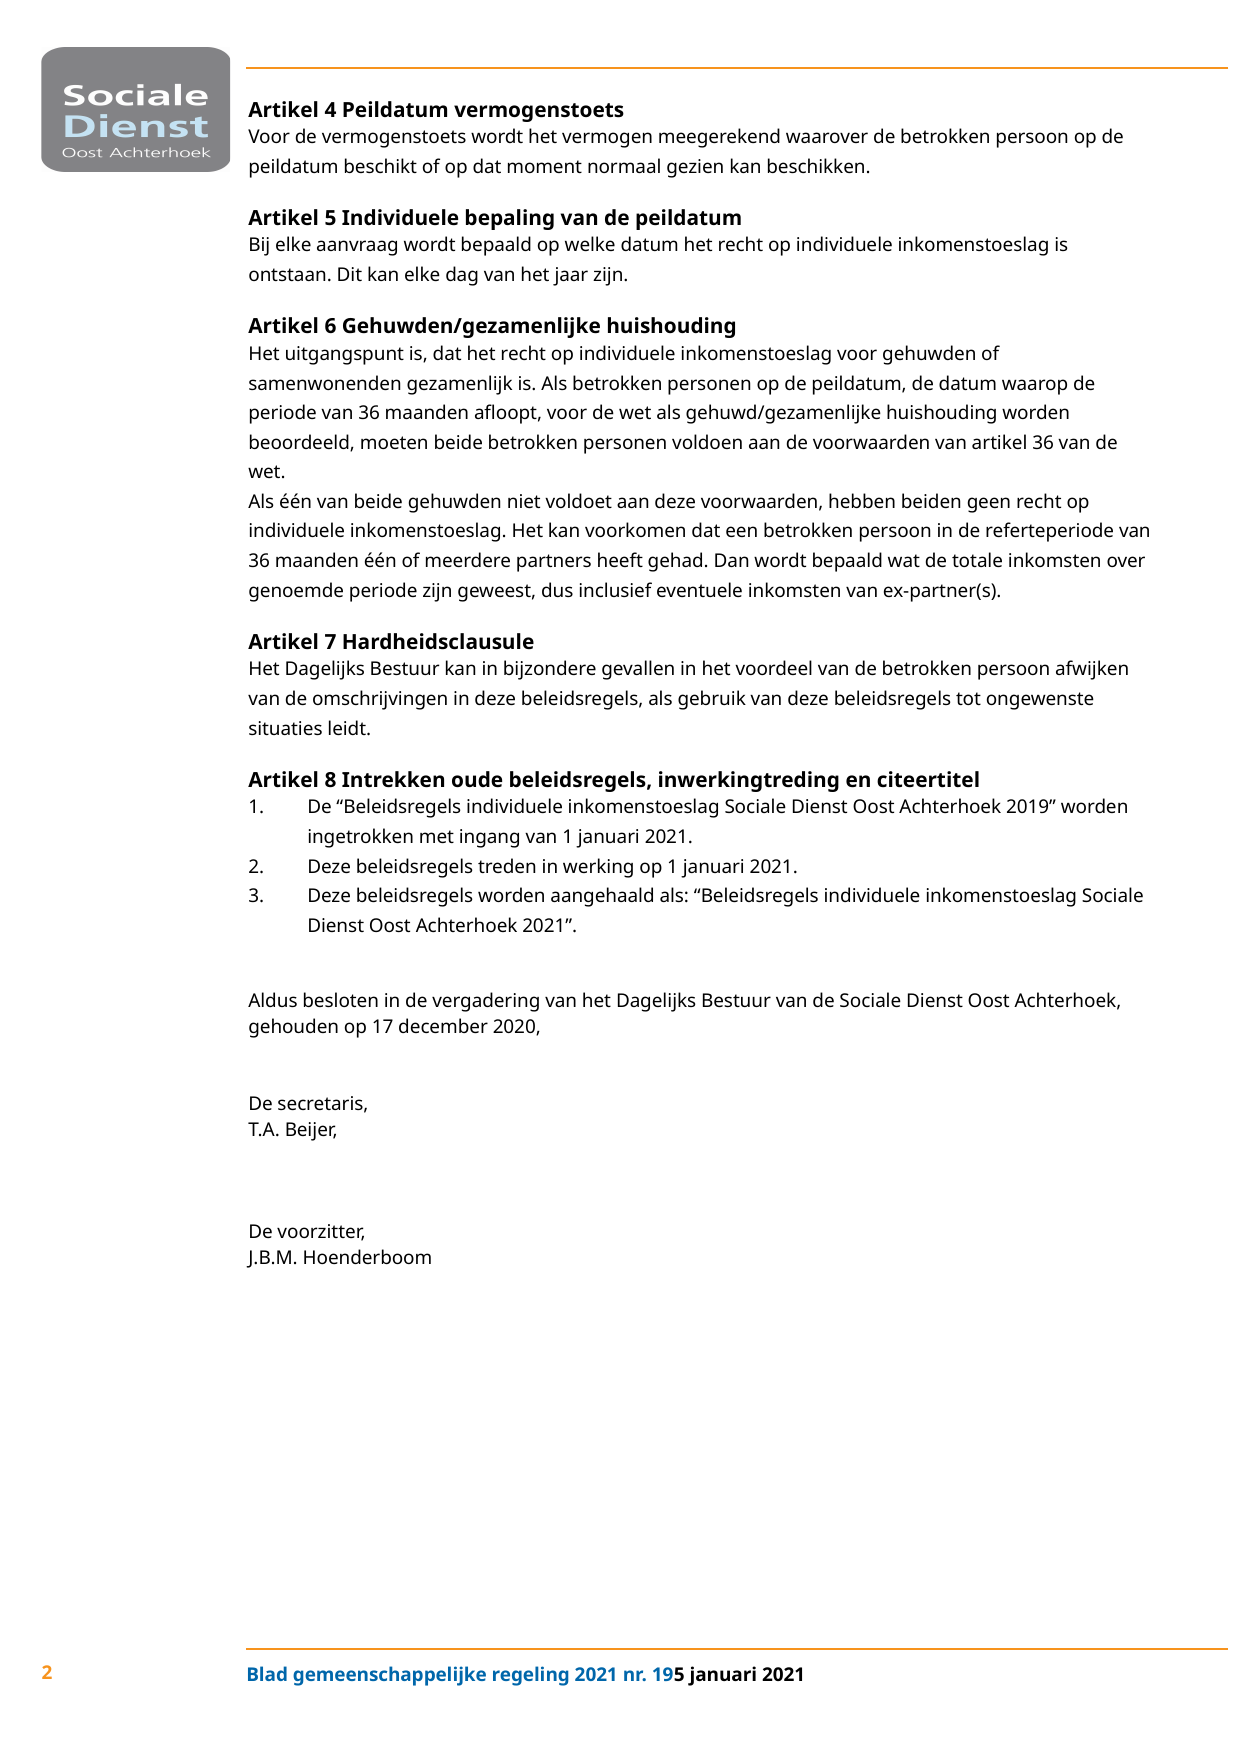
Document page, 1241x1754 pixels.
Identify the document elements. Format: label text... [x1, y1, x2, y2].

list Deze beleidsregels treden in werking op 1 januari 2021. [248, 853, 1152, 878]
text Bij elke aanvraag wordt bepaald op welke datum het recht op individuele inkomenstoeslag is ontstaan. Dit kan elke dag van het jaar zijn. [248, 232, 1152, 287]
text Artikel 6 Gehuwden/gezamenlijke huishouding [248, 312, 1152, 340]
text Voor de vermogenstoets wordt het vermogen meegerekend waarover de betrokken persoon op de peildatum beschikt of op dat moment normaal gezien kan beschikken. [248, 123, 1152, 178]
text Als één van beide gehuwden niet voldoet aan deze voorwaarden, hebben beiden geen recht op individuele inkomenstoeslag. Het kan voorkomen dat een betrokken persoon in de referteperiode van 36 maanden één of meerdere partners heeft gehad. Dan wordt bepaald wat de totale inkomsten over genoemde periode zijn geweest, dus inclusief eventuele inkomsten van ex-partner(s). [248, 488, 1152, 602]
text Artikel 5 Individuele bepaling van de peildatum [248, 203, 1152, 232]
list Deze beleidsregels worden aangehaald als: “Beleidsregels individuele inkomenstoeslag Sociale Dienst Oost Achterhoek 2021”. [248, 882, 1152, 938]
text Het Dagelijks Bestuur kan in bijzondere gevallen in het voordeel van de betrokken persoon afwijken van de omschrijvingen in deze beleidsregels, als gebruik van deze beleidsregels tot ongewenste situaties leidt. [248, 656, 1152, 741]
text De secretaris, [248, 1090, 1152, 1116]
text Aldus besloten in de vergadering van het Dagelijks Bestuur van de Sociale Dienst Oost Achterhoek, gehouden op 17 december 2020, [248, 987, 1152, 1039]
list De “Beleidsregels individuele inkomenstoeslag Sociale Dienst Oost Achterhoek 2019” worden ingetrokken met ingang van 1 januari 2021. [248, 794, 1152, 849]
text Artikel 7 Hardheidsclausule [248, 627, 1152, 656]
text De voorzitter, [248, 1219, 1152, 1244]
text Artikel 8 Intrekken oude beleidsregels, inwerkingtreding en citeertitel [248, 765, 1152, 794]
text J.B.M. Hoenderboom [248, 1244, 1152, 1270]
text Het uitgangspunt is, dat het recht op individuele inkomenstoeslag voor gehuwden of samenwonenden gezamenlijk is. Als betrokken personen op de peildatum, de datum waarop de periode van 36 maanden afloopt, voor de wet als gehuwd/gezamenlijke huishouding worden beoordeeld, moeten beide betrokken personen voldoen aan de voorwaarden van artikel 36 van de wet. [248, 340, 1152, 484]
picture [41, 47, 231, 172]
text Artikel 4 Peildatum vermogenstoets [248, 95, 1152, 123]
text T.A. Beijer, [248, 1116, 1152, 1142]
